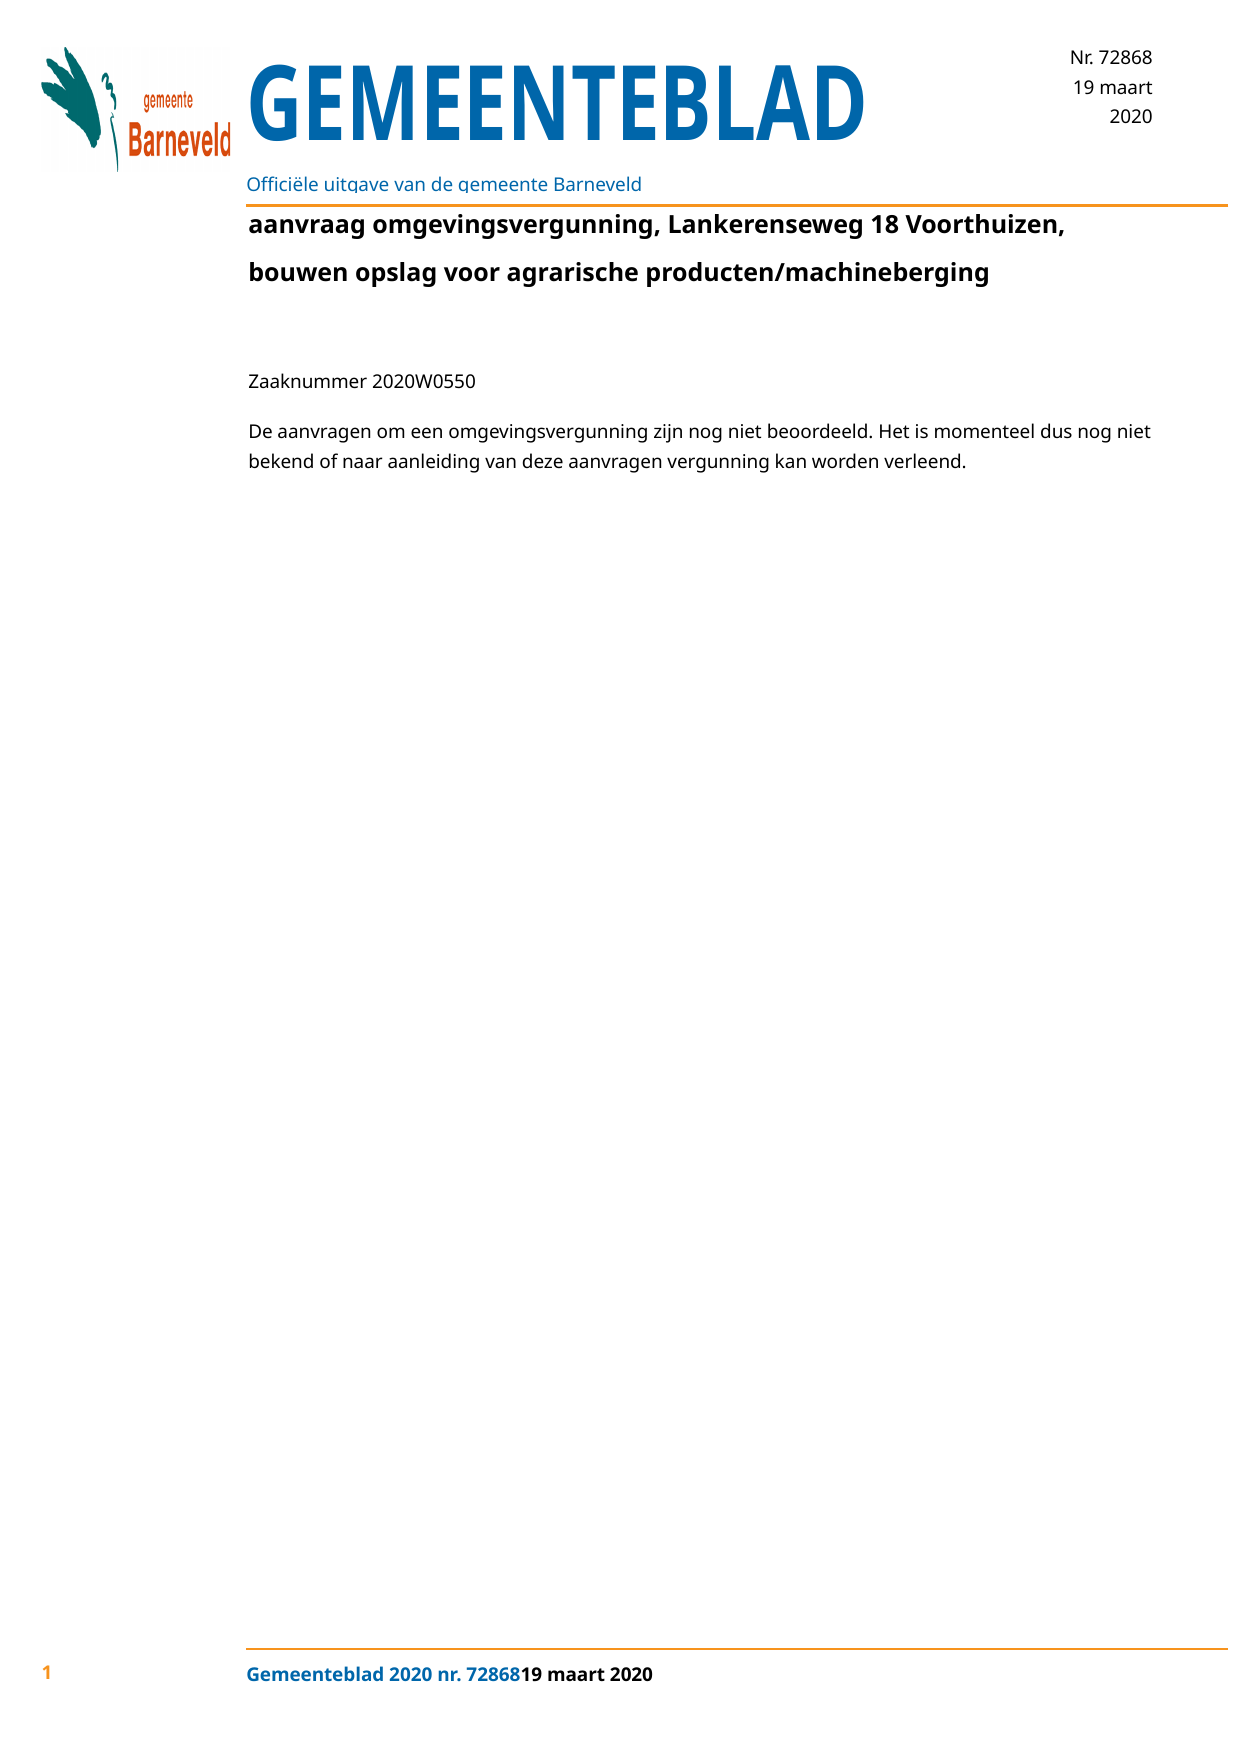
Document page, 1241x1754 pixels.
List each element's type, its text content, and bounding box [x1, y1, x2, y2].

text Zaaknummer 2020W0550 [248, 368, 1152, 394]
text De aanvragen om een omgevingsvergunning zijn nog niet beoordeeld. Het is momenteel dus nog niet bekend of naar aanleiding van deze aanvragen vergunning kan worden verleend. [248, 419, 1152, 474]
text aanvraag omgevingsvergunning, Lankerenseweg 18 Voorthuizen, bouwen opslag voor agrarische producten/machineberging [248, 207, 1152, 288]
picture [41, 47, 231, 172]
